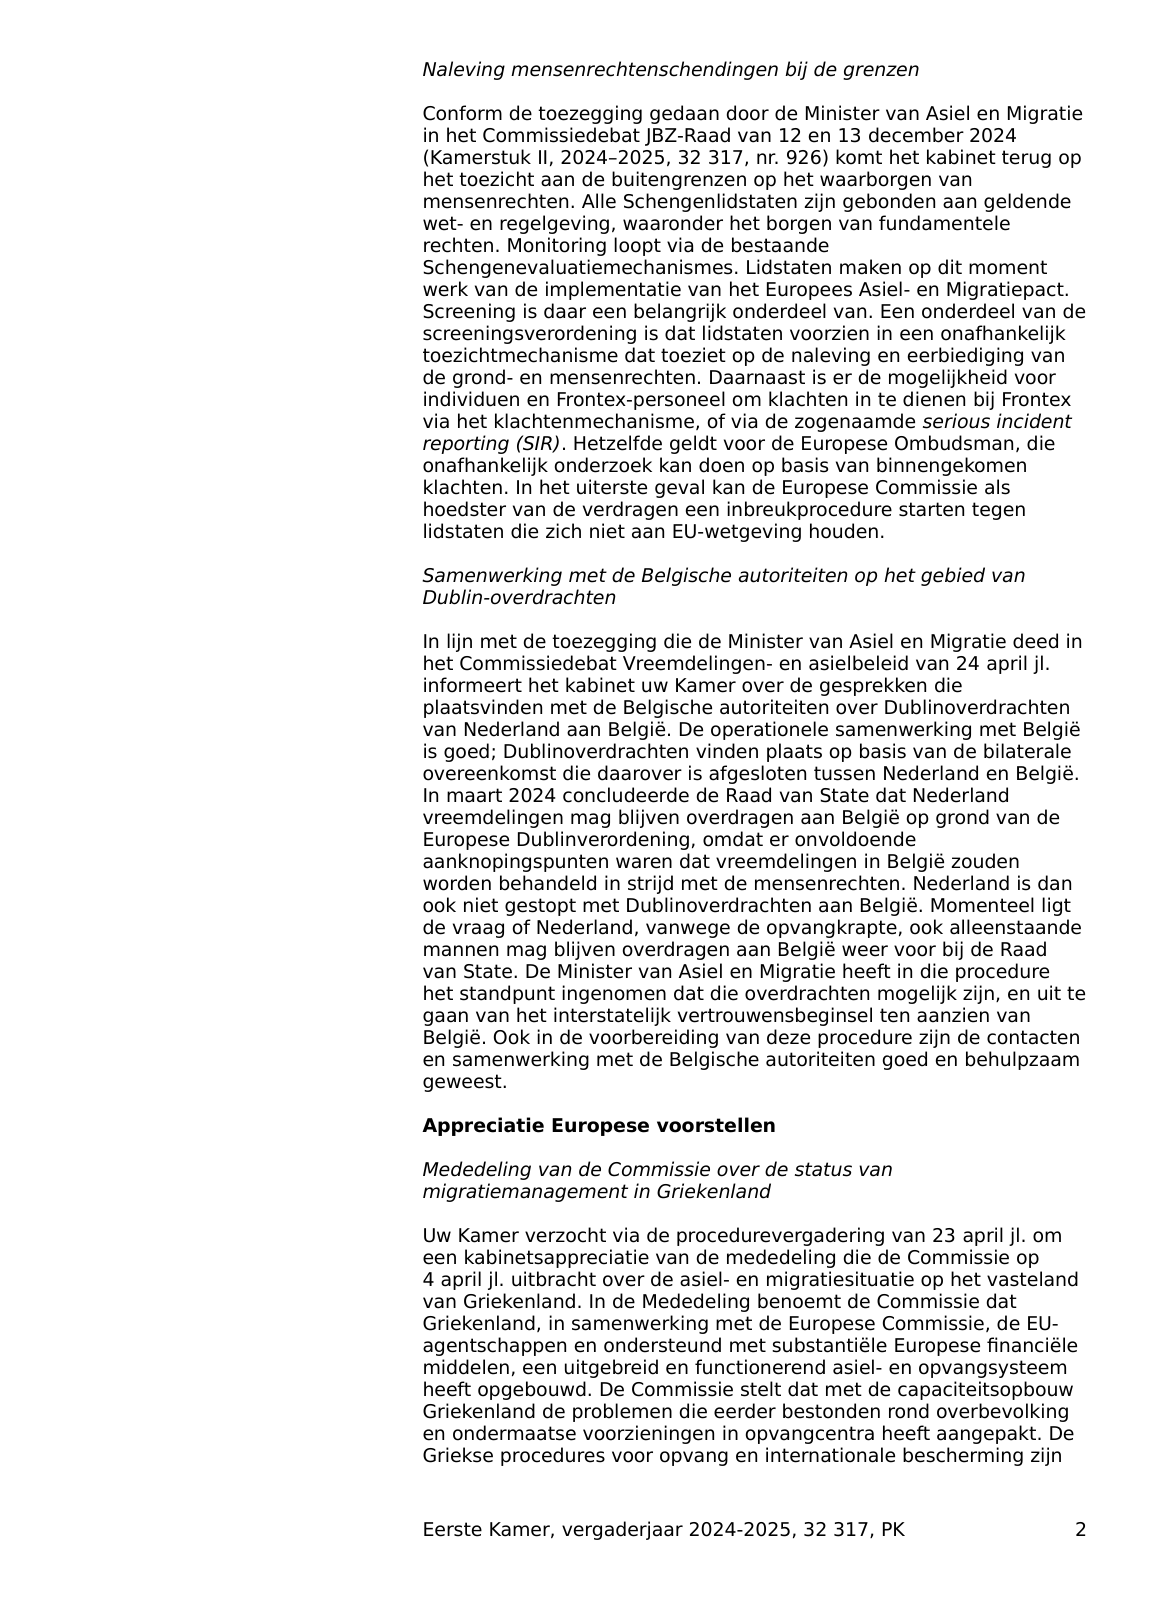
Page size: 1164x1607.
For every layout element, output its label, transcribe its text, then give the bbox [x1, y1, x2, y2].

text Uw Kamer verzocht via de procedurevergadering van 23 april jl. om een kabinetsappreciatie van de mededeling die de Commissie op 4 april jl. uitbracht over de asiel- en migratiesituatie op het vasteland van Griekenland. In de Mededeling benoemt de Commissie dat Griekenland, in samenwerking met de Europese Commissie, de EU-agentschappen en ondersteund met substantiële Europese financiële middelen, een uitgebreid en functionerend asiel- en opvangsysteem heeft opgebouwd. De Commissie stelt dat met de capaciteitsopbouw Griekenland de problemen die eerder bestonden rond overbevolking en ondermaatse voorzieningen in opvangcentra heeft aangepakt. De Griekse procedures voor opvang en internationale bescherming zijn [422, 1225, 1087, 1467]
text Conform de toezegging gedaan door de Minister van Asiel en Migratie in het Commissiedebat JBZ-Raad van 12 en 13 december 2024 (Kamerstuk II, 2024–2025, 32 317, nr. 926) komt het kabinet terug op het toezicht aan de buitengrenzen op het waarborgen van mensenrechten. Alle Schengenlidstaten zijn gebonden aan geldende wet- en regelgeving, waaronder het borgen van fundamentele rechten. Monitoring loopt via de bestaande Schengenevaluatiemechanismes. Lidstaten maken op dit moment werk van de implementatie van het Europees Asiel- en Migratiepact. Screening is daar een belangrijk onderdeel van. Een onderdeel van de screeningsverordening is dat lidstaten voorzien in een onafhankelijk toezichtmechanisme dat toeziet op de naleving en eerbiediging van de grond- en mensenrechten. Daarnaast is er de mogelijkheid voor individuen en Frontex-personeel om klachten in te dienen bij Frontex via het klachtenmechanisme, of via de zogenaamde serious incident reporting (SIR). Hetzelfde geldt voor de Europese Ombudsman, die onafhankelijk onderzoek kan doen op basis van binnengekomen klachten. In het uiterste geval kan de Europese Commissie als hoedster van de verdragen een inbreukprocedure starten tegen lidstaten die zich niet aan EU-wetgeving houden. [422, 103, 1087, 543]
subtitle Mededeling van de Commissie over de status van migratiemanagement in Griekenland [422, 1159, 1087, 1203]
text In lijn met de toezegging die de Minister van Asiel en Migratie deed in het Commissiedebat Vreemdelingen- en asielbeleid van 24 april jl. informeert het kabinet uw Kamer over de gesprekken die plaatsvinden met de Belgische autoriteiten over Dublinoverdrachten van Nederland aan België. De operationele samenwerking met België is goed; Dublinoverdrachten vinden plaats op basis van de bilaterale overeenkomst die daarover is afgesloten tussen Nederland en België. In maart 2024 concludeerde de Raad van State dat Nederland vreemdelingen mag blijven overdragen aan België op grond van de Europese Dublinverordening, omdat er onvoldoende aanknopingspunten waren dat vreemdelingen in België zouden worden behandeld in strijd met de mensenrechten. Nederland is dan ook niet gestopt met Dublinoverdrachten aan België. Momenteel ligt de vraag of Nederland, vanwege de opvangkrapte, ook alleenstaande mannen mag blijven overdragen aan België weer voor bij de Raad van State. De Minister van Asiel en Migratie heeft in die procedure het standpunt ingenomen dat die overdrachten mogelijk zijn, en uit te gaan van het interstatelijk vertrouwensbeginsel ten aanzien van België. Ook in de voorbereiding van deze procedure zijn de contacten en samenwerking met de Belgische autoriteiten goed en behulpzaam geweest. [422, 631, 1087, 1093]
subtitle Appreciatie Europese voorstellen [422, 1115, 1087, 1137]
subtitle Naleving mensenrechtenschendingen bij de grenzen [422, 59, 1087, 81]
subtitle Samenwerking met de Belgische autoriteiten op het gebied van Dublin-overdrachten [422, 565, 1087, 609]
